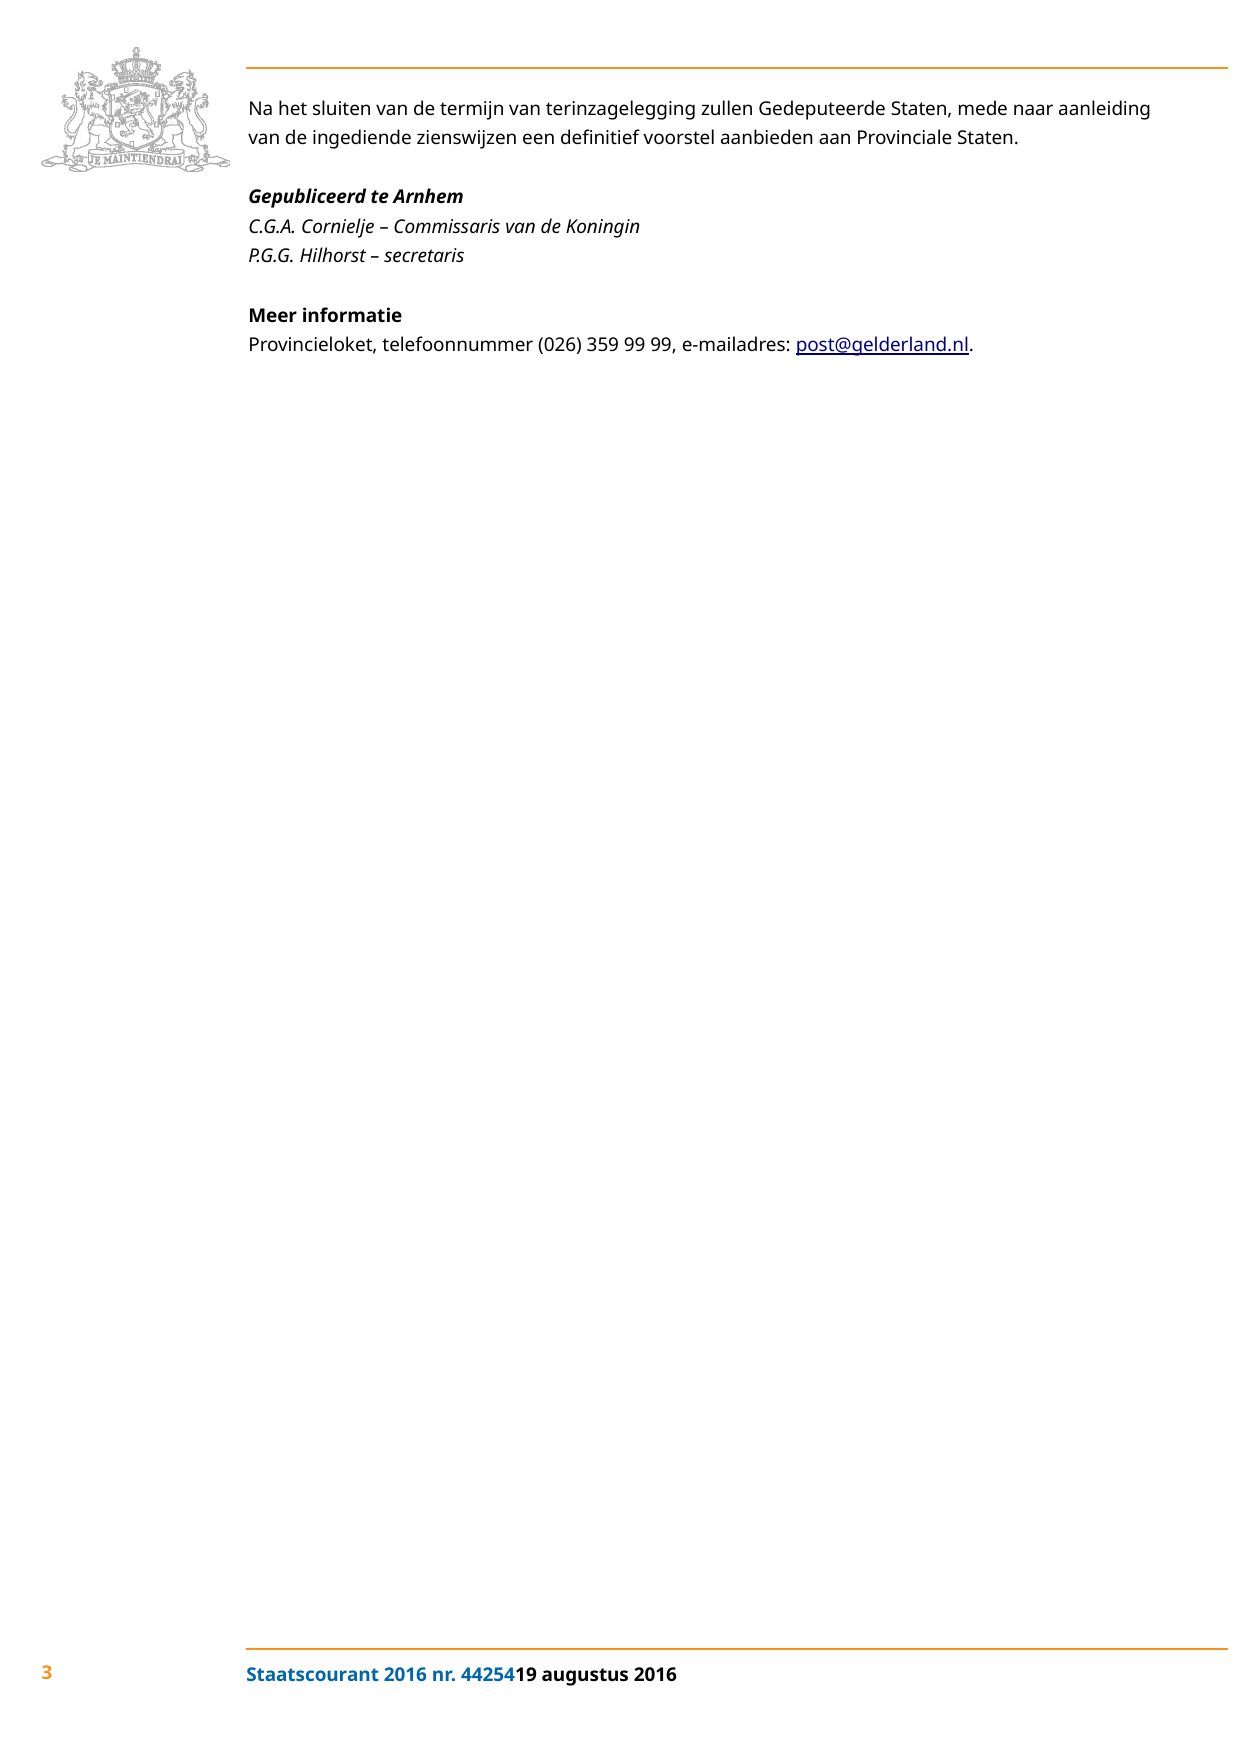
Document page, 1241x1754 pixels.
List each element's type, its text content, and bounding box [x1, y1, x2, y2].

text Na het sluiten van de termijn van terinzagelegging zullen Gedeputeerde Staten, mede naar aanleiding van de ingediende zienswijzen een definitief voorstel aanbieden aan Provinciale Staten. [248, 95, 1152, 150]
text Provincieloket, telefoonnummer (026) 359 99 99, e-mailadres: post@gelderland.nl. [248, 331, 1152, 357]
text P.G.G. Hilhorst – secretaris [248, 243, 1152, 268]
text Meer informatie [248, 302, 1152, 328]
picture [41, 47, 231, 172]
text C.G.A. Cornielje – Commissaris van de Koningin [248, 213, 1152, 239]
text Gepubliceerd te Arnhem [248, 183, 1152, 209]
